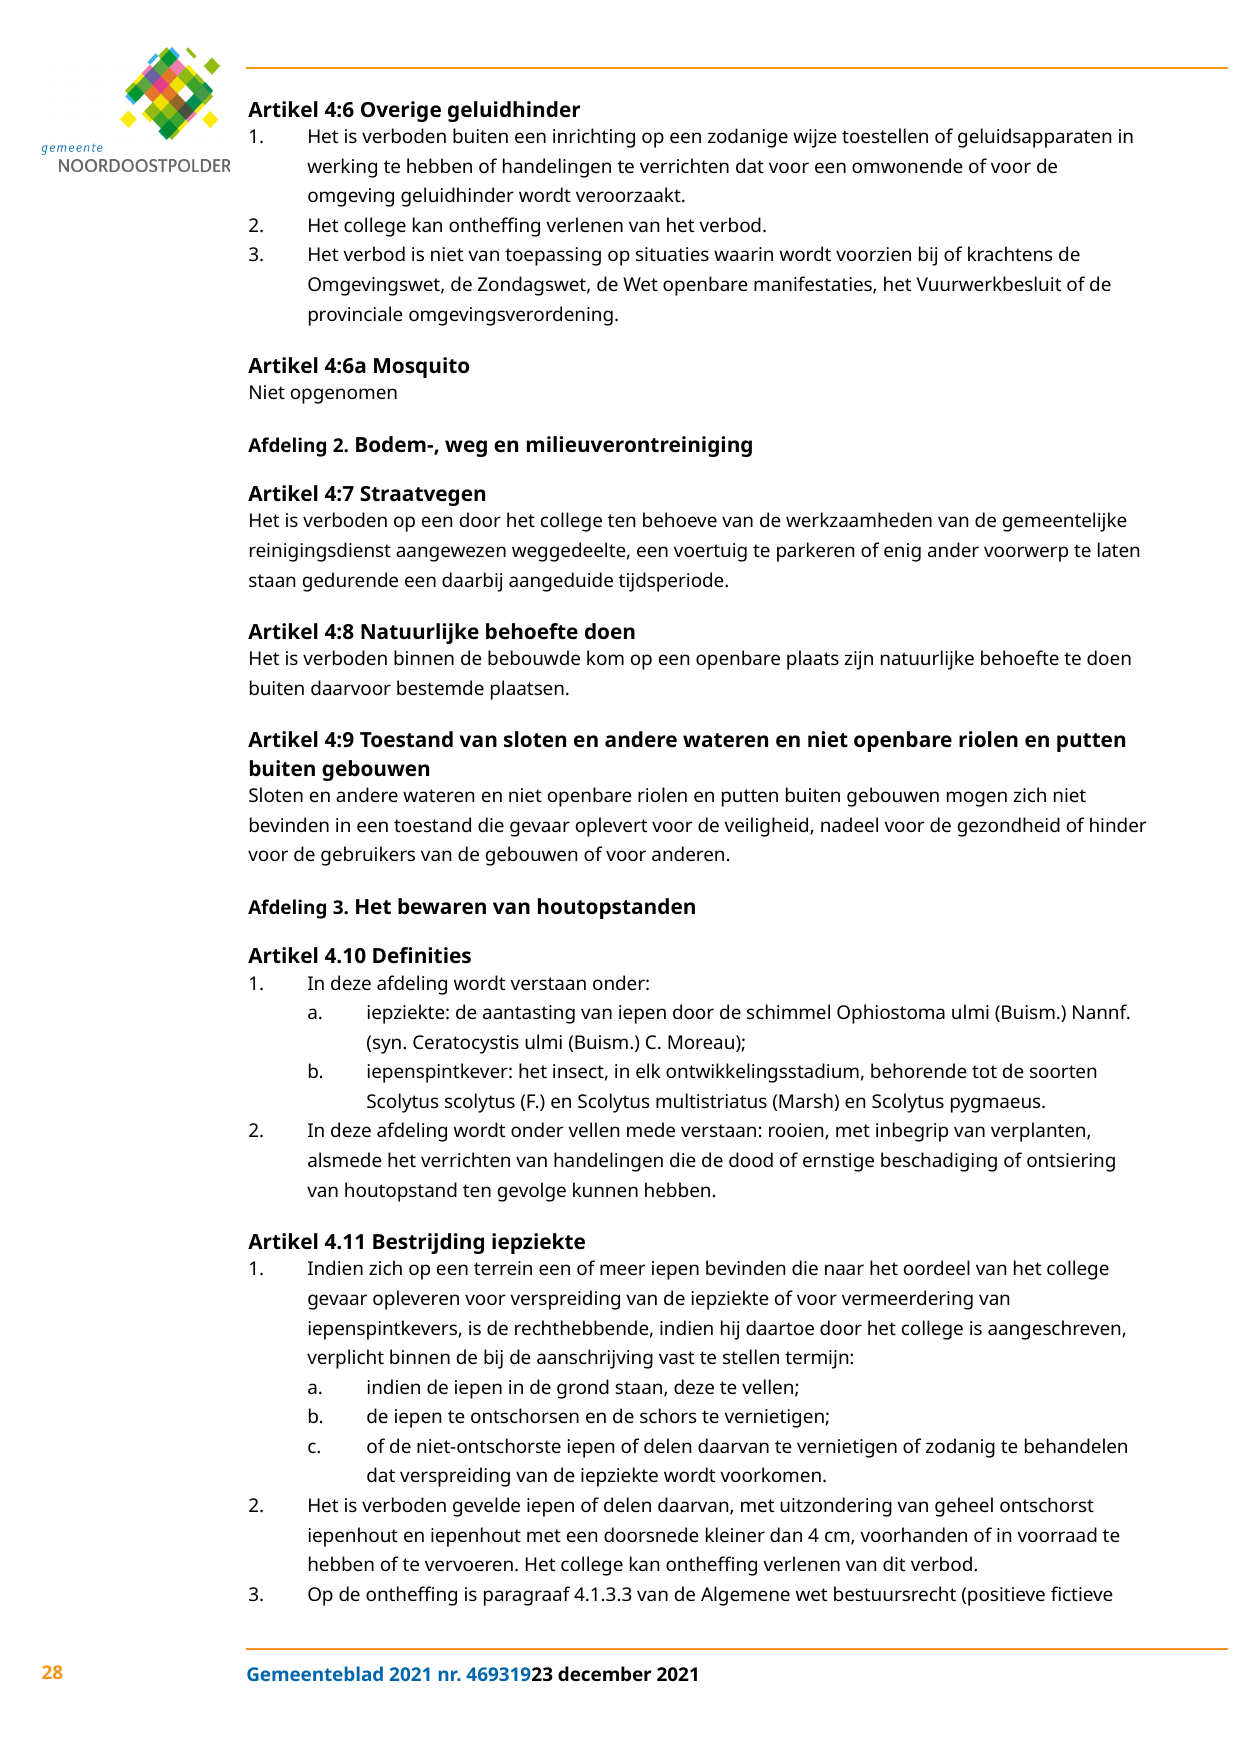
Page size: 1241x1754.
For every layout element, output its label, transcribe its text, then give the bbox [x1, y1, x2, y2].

list iepziekte: de aantasting van iepen door de schimmel Ophiostoma ulmi (Buism.) Nannf. (syn. Ceratocystis ulmi (Buism.) C. Moreau); [307, 999, 1152, 1054]
text Artikel 4:6 Overige geluidhinder [248, 95, 1152, 123]
text Sloten en andere wateren en niet openbare riolen en putten buiten gebouwen mogen zich niet bevinden in een toestand die gevaar oplevert voor de veiligheid, nadeel voor de gezondheid of hinder voor de gebruikers van de gebouwen of voor anderen. [248, 782, 1152, 867]
list de iepen te ontschorsen en de schors te vernietigen; [307, 1403, 1152, 1429]
list Het college kan ontheffing verlenen van het verbod. [248, 212, 1152, 238]
list Het is verboden buiten een inrichting op een zodanige wijze toestellen of geluidsapparaten in werking te hebben of handelingen te verrichten dat voor een omwonende of voor de omgeving geluidhinder wordt veroorzaakt. [248, 123, 1152, 208]
list of de niet-ontschorste iepen of delen daarvan te vernietigen of zodanig te behandelen dat verspreiding van de iepziekte wordt voorkomen. [307, 1433, 1152, 1488]
list Indien zich op een terrein een of meer iepen bevinden die naar het oordeel van het college gevaar opleveren voor verspreiding van de iepziekte of voor vermeerdering van iepenspintkevers, is de rechthebbende, indien hij daartoe door het college is aangeschreven, verplicht binnen de bij de aanschrijving vast te stellen termijn: [248, 1256, 1152, 1370]
text Artikel 4:6a Mosquito [248, 351, 1152, 379]
text Artikel 4:7 Straatvegen [248, 479, 1152, 508]
picture [41, 47, 231, 172]
text Artikel 4.11 Bestrijding iepziekte [248, 1227, 1152, 1256]
text Het is verboden op een door het college ten behoeve van de werkzaamheden van de gemeentelijke reinigingsdienst aangewezen weggedeelte, een voertuig te parkeren of enig ander voorwerp te laten staan gedurende een daarbij aangeduide tijdsperiode. [248, 508, 1152, 592]
list Het verbod is niet van toepassing op situaties waarin wordt voorzien bij of krachtens de Omgevingswet, de Zondagswet, de Wet openbare manifestaties, het Vuurwerkbesluit of de provinciale omgevingsverordening. [248, 242, 1152, 326]
list Het is verboden gevelde iepen of delen daarvan, met uitzondering van geheel ontschorst iepenhout en iepenhout met een doorsnede kleiner dan 4 cm, voorhanden of in voorraad te hebben of te vervoeren. Het college kan ontheffing verlenen van dit verbod. [248, 1492, 1152, 1577]
text Artikel 4.10 Definities [248, 941, 1152, 970]
list In deze afdeling wordt onder vellen mede verstaan: rooien, met inbegrip van verplanten, alsmede het verrichten van handelingen die de dood of ernstige beschadiging of ontsiering van houtopstand ten gevolge kunnen hebben. [248, 1118, 1152, 1202]
list In deze afdeling wordt verstaan onder: [248, 970, 1152, 995]
text Afdeling 2. Bodem-, weg en milieuverontreiniging [248, 430, 1152, 458]
list indien de iepen in de grond staan, deze te vellen; [307, 1374, 1152, 1400]
text Afdeling 3. Het bewaren van houtopstanden [248, 892, 1152, 920]
text Het is verboden binnen de bebouwde kom op een openbare plaats zijn natuurlijke behoefte te doen buiten daarvoor bestemde plaatsen. [248, 646, 1152, 701]
text Artikel 4:9 Toestand van sloten en andere wateren en niet openbare riolen en putten buiten gebouwen [248, 726, 1152, 782]
list Op de ontheffing is paragraaf 4.1.3.3 van de Algemene wet bestuursrecht (positieve fictieve [248, 1581, 1152, 1607]
list iepenspintkever: het insect, in elk ontwikkelingsstadium, behorende tot de soorten Scolytus scolytus (F.) en Scolytus multistriatus (Marsh) en Scolytus pygmaeus. [307, 1058, 1152, 1114]
text Artikel 4:8 Natuurlijke behoefte doen [248, 617, 1152, 646]
text Niet opgenomen [248, 379, 1152, 405]
